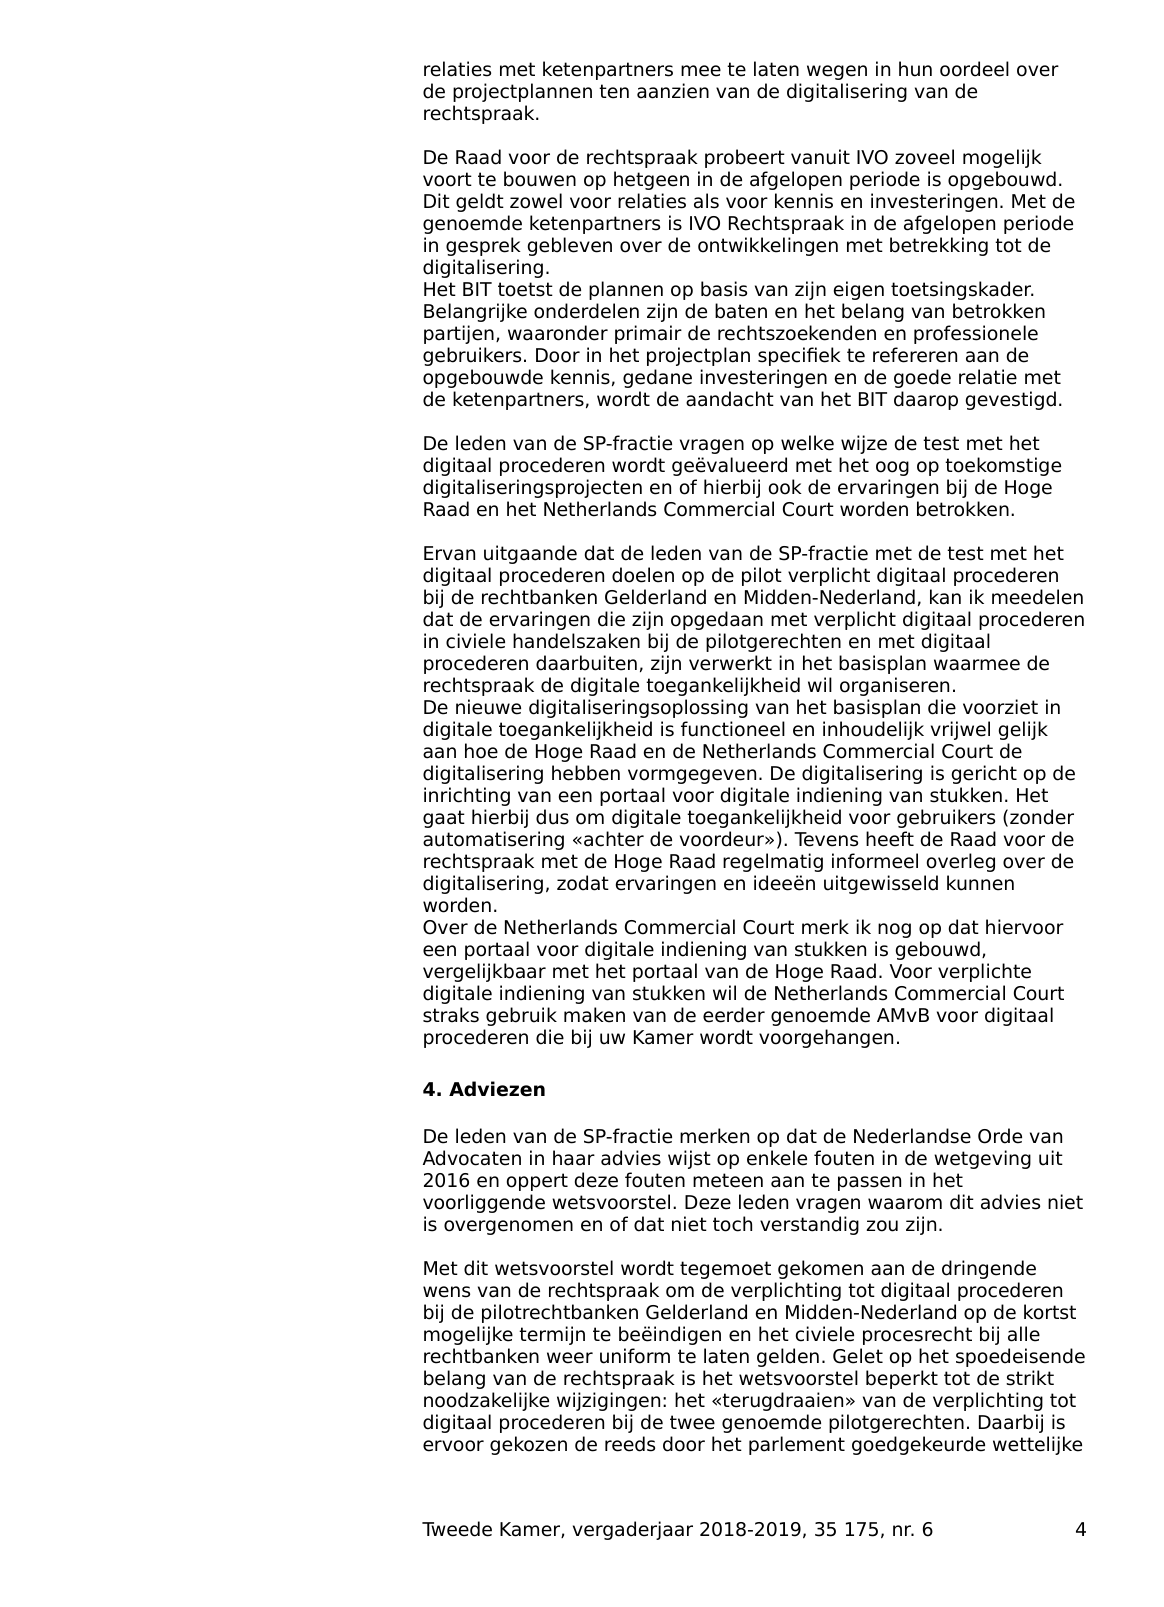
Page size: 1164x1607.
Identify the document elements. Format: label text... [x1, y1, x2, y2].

text Ervan uitgaande dat de leden van de SP-fractie met de test met het digitaal procederen doelen op de pilot verplicht digitaal procederen bij de rechtbanken Gelderland en Midden-Nederland, kan ik meedelen dat de ervaringen die zijn opgedaan met verplicht digitaal procederen in civiele handelszaken bij de pilotgerechten en met digitaal procederen daarbuiten, zijn verwerkt in het basisplan waarmee de rechtspraak de digitale toegankelijkheid wil organiseren. [422, 543, 1087, 697]
text Het BIT toetst de plannen op basis van zijn eigen toetsingskader. Belangrijke onderdelen zijn de baten en het belang van betrokken partijen, waaronder primair de rechtszoekenden en professionele gebruikers. Door in het projectplan specifiek te refereren aan de opgebouwde kennis, gedane investeringen en de goede relatie met de ketenpartners, wordt de aandacht van het BIT daarop gevestigd. [422, 279, 1087, 411]
text De Raad voor de rechtspraak probeert vanuit IVO zoveel mogelijk voort te bouwen op hetgeen in de afgelopen periode is opgebouwd. Dit geldt zowel voor relaties als voor kennis en investeringen. Met de genoemde ketenpartners is IVO Rechtspraak in de afgelopen periode in gesprek gebleven over de ontwikkelingen met betrekking tot de digitalisering. [422, 147, 1087, 279]
text Over de Netherlands Commercial Court merk ik nog op dat hiervoor een portaal voor digitale indiening van stukken is gebouwd, vergelijkbaar met het portaal van de Hoge Raad. Voor verplichte digitale indiening van stukken wil de Netherlands Commercial Court straks gebruik maken van de eerder genoemde AMvB voor digitaal procederen die bij uw Kamer wordt voorgehangen. [422, 917, 1087, 1049]
subtitle 4. Adviezen [422, 1079, 1087, 1101]
text De leden van de SP-fractie merken op dat de Nederlandse Orde van Advocaten in haar advies wijst op enkele fouten in de wetgeving uit 2016 en oppert deze fouten meteen aan te passen in het voorliggende wetsvoorstel. Deze leden vragen waarom dit advies niet is overgenomen en of dat niet toch verstandig zou zijn. [422, 1126, 1087, 1236]
text Met dit wetsvoorstel wordt tegemoet gekomen aan de dringende wens van de rechtspraak om de verplichting tot digitaal procederen bij de pilotrechtbanken Gelderland en Midden-Nederland op de kortst mogelijke termijn te beëindigen en het civiele procesrecht bij alle rechtbanken weer uniform te laten gelden. Gelet op het spoedeisende belang van de rechtspraak is het wetsvoorstel beperkt tot de strikt noodzakelijke wijzigingen: het «terugdraaien» van de verplichting tot digitaal procederen bij de twee genoemde pilotgerechten. Daarbij is ervoor gekozen de reeds door het parlement goedgekeurde wettelijke [422, 1258, 1087, 1456]
text De leden van de SP-fractie vragen op welke wijze de test met het digitaal procederen wordt geëvalueerd met het oog op toekomstige digitaliseringsprojecten en of hierbij ook de ervaringen bij de Hoge Raad en het Netherlands Commercial Court worden betrokken. [422, 433, 1087, 521]
text De nieuwe digitaliseringsoplossing van het basisplan die voorziet in digitale toegankelijkheid is functioneel en inhoudelijk vrijwel gelijk aan hoe de Hoge Raad en de Netherlands Commercial Court de digitalisering hebben vormgegeven. De digitalisering is gericht op de inrichting van een portaal voor digitale indiening van stukken. Het gaat hierbij dus om digitale toegankelijkheid voor gebruikers (zonder automatisering «achter de voordeur»). Tevens heeft de Raad voor de rechtspraak met de Hoge Raad regelmatig informeel overleg over de digitalisering, zodat ervaringen en ideeën uitgewisseld kunnen worden. [422, 697, 1087, 917]
text relaties met ketenpartners mee te laten wegen in hun oordeel over de projectplannen ten aanzien van de digitalisering van de rechtspraak. [422, 59, 1087, 125]
